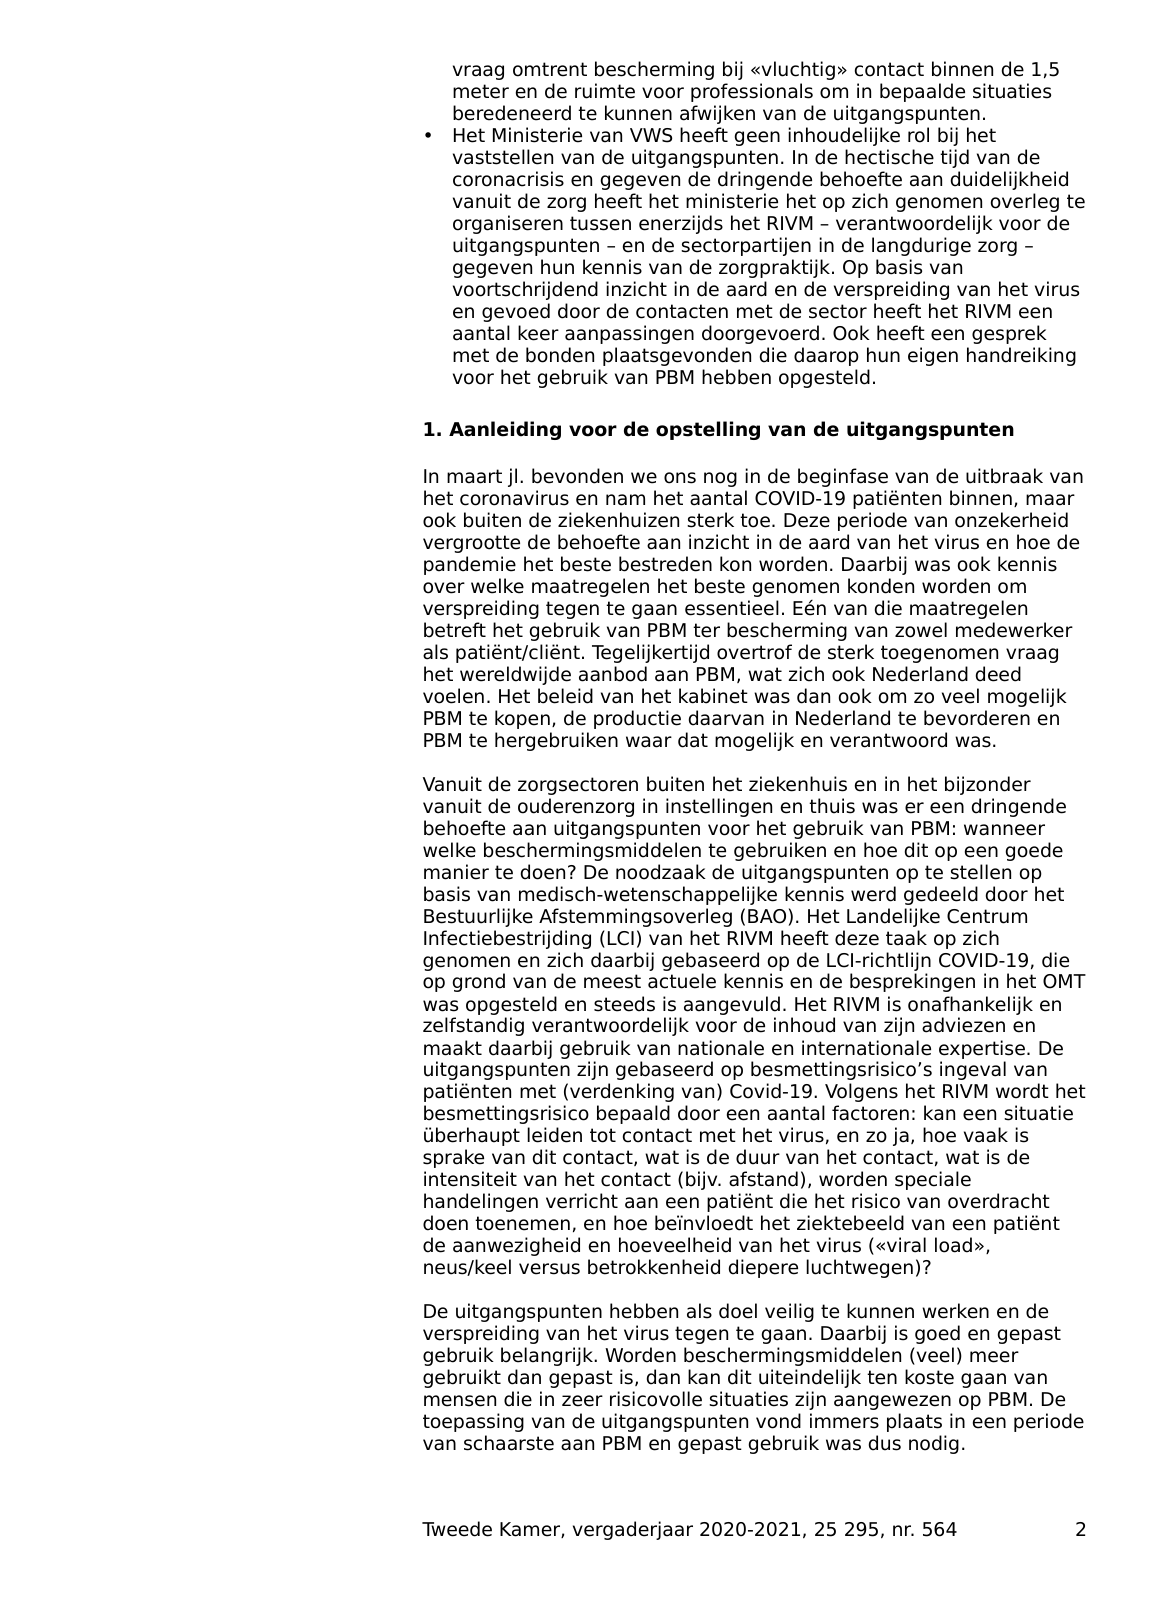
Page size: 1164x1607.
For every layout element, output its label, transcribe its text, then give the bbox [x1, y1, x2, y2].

text • Het Ministerie van VWS heeft geen inhoudelijke rol bij het vaststellen van de uitgangspunten. In de hectische tijd van de coronacrisis en gegeven de dringende behoefte aan duidelijkheid vanuit de zorg heeft het ministerie het op zich genomen overleg te organiseren tussen enerzijds het RIVM – verantwoordelijk voor de uitgangspunten – en de sectorpartijen in de langdurige zorg – gegeven hun kennis van de zorgpraktijk. Op basis van voortschrijdend inzicht in de aard en de verspreiding van het virus en gevoed door de contacten met de sector heeft het RIVM een aantal keer aanpassingen doorgevoerd. Ook heeft een gesprek met de bonden plaatsgevonden die daarop hun eigen handreiking voor het gebruik van PBM hebben opgesteld. [422, 125, 1087, 389]
text In maart jl. bevonden we ons nog in de beginfase van de uitbraak van het coronavirus en nam het aantal COVID-19 patiënten binnen, maar ook buiten de ziekenhuizen sterk toe. Deze periode van onzekerheid vergrootte de behoefte aan inzicht in de aard van het virus en hoe de pandemie het beste bestreden kon worden. Daarbij was ook kennis over welke maatregelen het beste genomen konden worden om verspreiding tegen te gaan essentieel. Eén van die maatregelen betreft het gebruik van PBM ter bescherming van zowel medewerker als patiënt/cliënt. Tegelijkertijd overtrof de sterk toegenomen vraag het wereldwijde aanbod aan PBM, wat zich ook Nederland deed voelen. Het beleid van het kabinet was dan ook om zo veel mogelijk PBM te kopen, de productie daarvan in Nederland te bevorderen en PBM te hergebruiken waar dat mogelijk en verantwoord was. [422, 466, 1087, 751]
text vraag omtrent bescherming bij «vluchtig» contact binnen de 1,5 meter en de ruimte voor professionals om in bepaalde situaties beredeneerd te kunnen afwijken van de uitgangspunten. [422, 59, 1087, 125]
text Vanuit de zorgsectoren buiten het ziekenhuis en in het bijzonder vanuit de ouderenzorg in instellingen en thuis was er een dringende behoefte aan uitgangspunten voor het gebruik van PBM: wanneer welke beschermingsmiddelen te gebruiken en hoe dit op een goede manier te doen? De noodzaak de uitgangspunten op te stellen op basis van medisch-wetenschappelijke kennis werd gedeeld door het Bestuurlijke Afstemmingsoverleg (BAO). Het Landelijke Centrum Infectiebestrijding (LCI) van het RIVM heeft deze taak op zich genomen en zich daarbij gebaseerd op de LCI-richtlijn COVID-19, die op grond van de meest actuele kennis en de besprekingen in het OMT was opgesteld en steeds is aangevuld. Het RIVM is onafhankelijk en zelfstandig verantwoordelijk voor de inhoud van zijn adviezen en maakt daarbij gebruik van nationale en internationale expertise. De uitgangspunten zijn gebaseerd op besmettingsrisico’s ingeval van patiënten met (verdenking van) Covid-19. Volgens het RIVM wordt het besmettingsrisico bepaald door een aantal factoren: kan een situatie überhaupt leiden tot contact met het virus, en zo ja, hoe vaak is sprake van dit contact, wat is de duur van het contact, wat is de intensiteit van het contact (bijv. afstand), worden speciale handelingen verricht aan een patiënt die het risico van overdracht doen toenemen, en hoe beïnvloedt het ziektebeeld van een patiënt de aanwezigheid en hoeveelheid van het virus («viral load», neus/keel versus betrokkenheid diepere luchtwegen)? [422, 774, 1087, 1279]
subtitle 1. Aanleiding voor de opstelling van de uitgangspunten [422, 419, 1087, 441]
text De uitgangspunten hebben als doel veilig te kunnen werken en de verspreiding van het virus tegen te gaan. Daarbij is goed en gepast gebruik belangrijk. Worden beschermingsmiddelen (veel) meer gebruikt dan gepast is, dan kan dit uiteindelijk ten koste gaan van mensen die in zeer risicovolle situaties zijn aangewezen op PBM. De toepassing van de uitgangspunten vond immers plaats in een periode van schaarste aan PBM en gepast gebruik was dus nodig. [422, 1301, 1087, 1455]
